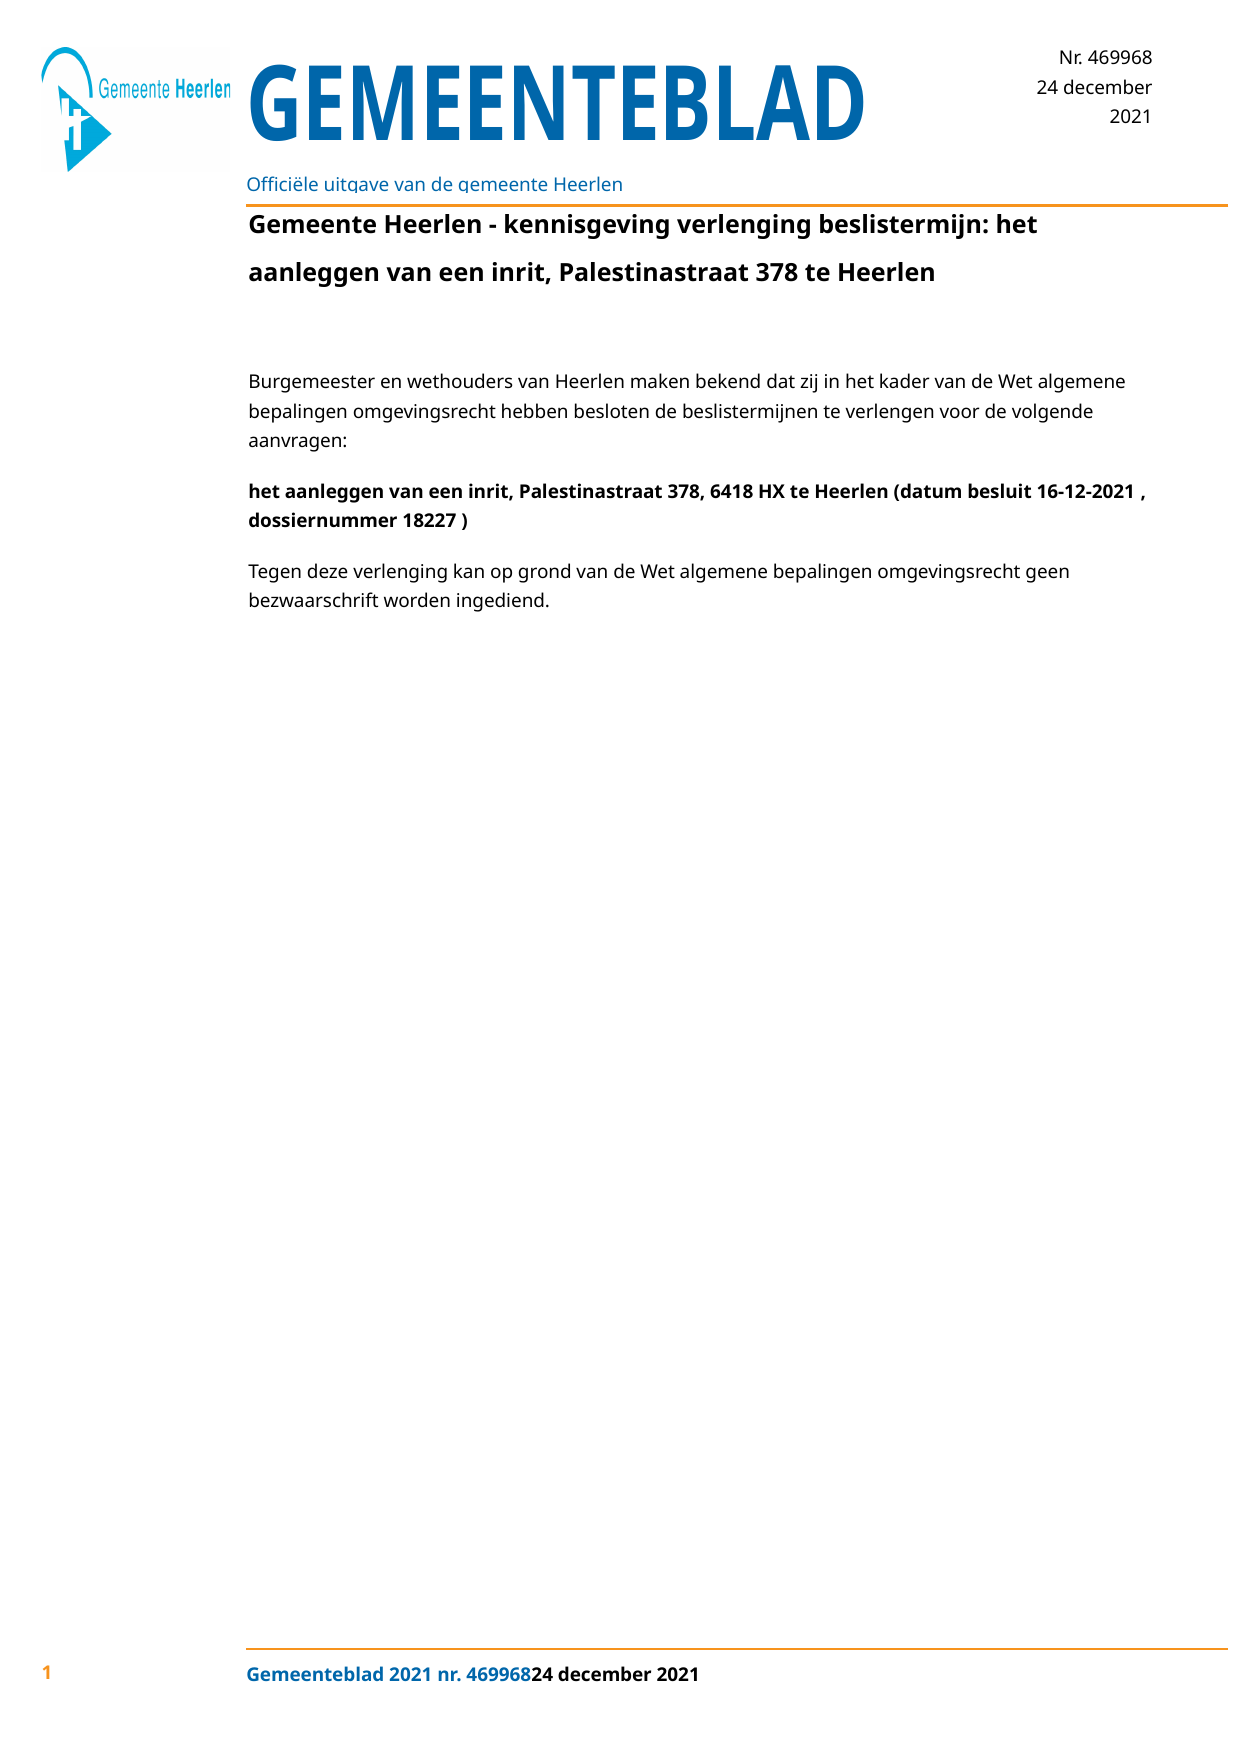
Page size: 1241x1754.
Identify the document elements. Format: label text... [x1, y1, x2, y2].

text Burgemeester en wethouders van Heerlen maken bekend dat zij in het kader van de Wet algemene bepalingen omgevingsrecht hebben besloten de beslistermijnen te verlengen voor de volgende aanvragen: [248, 368, 1152, 453]
picture [41, 47, 59, 70]
text het aanleggen van een inrit, Palestinastraat 378, 6418 HX te Heerlen (datum besluit 16-12-2021 , dossiernummer 18227 ) [248, 478, 1152, 533]
text Tegen deze verlenging kan op grond van de Wet algemene bepalingen omgevingsrecht geen bezwaarschrift worden ingediend. [248, 558, 1152, 613]
text Gemeente Heerlen - kennisgeving verlenging beslistermijn: het aanleggen van een inrit, Palestinastraat 378 te Heerlen [248, 207, 1152, 288]
picture [41, 47, 231, 172]
